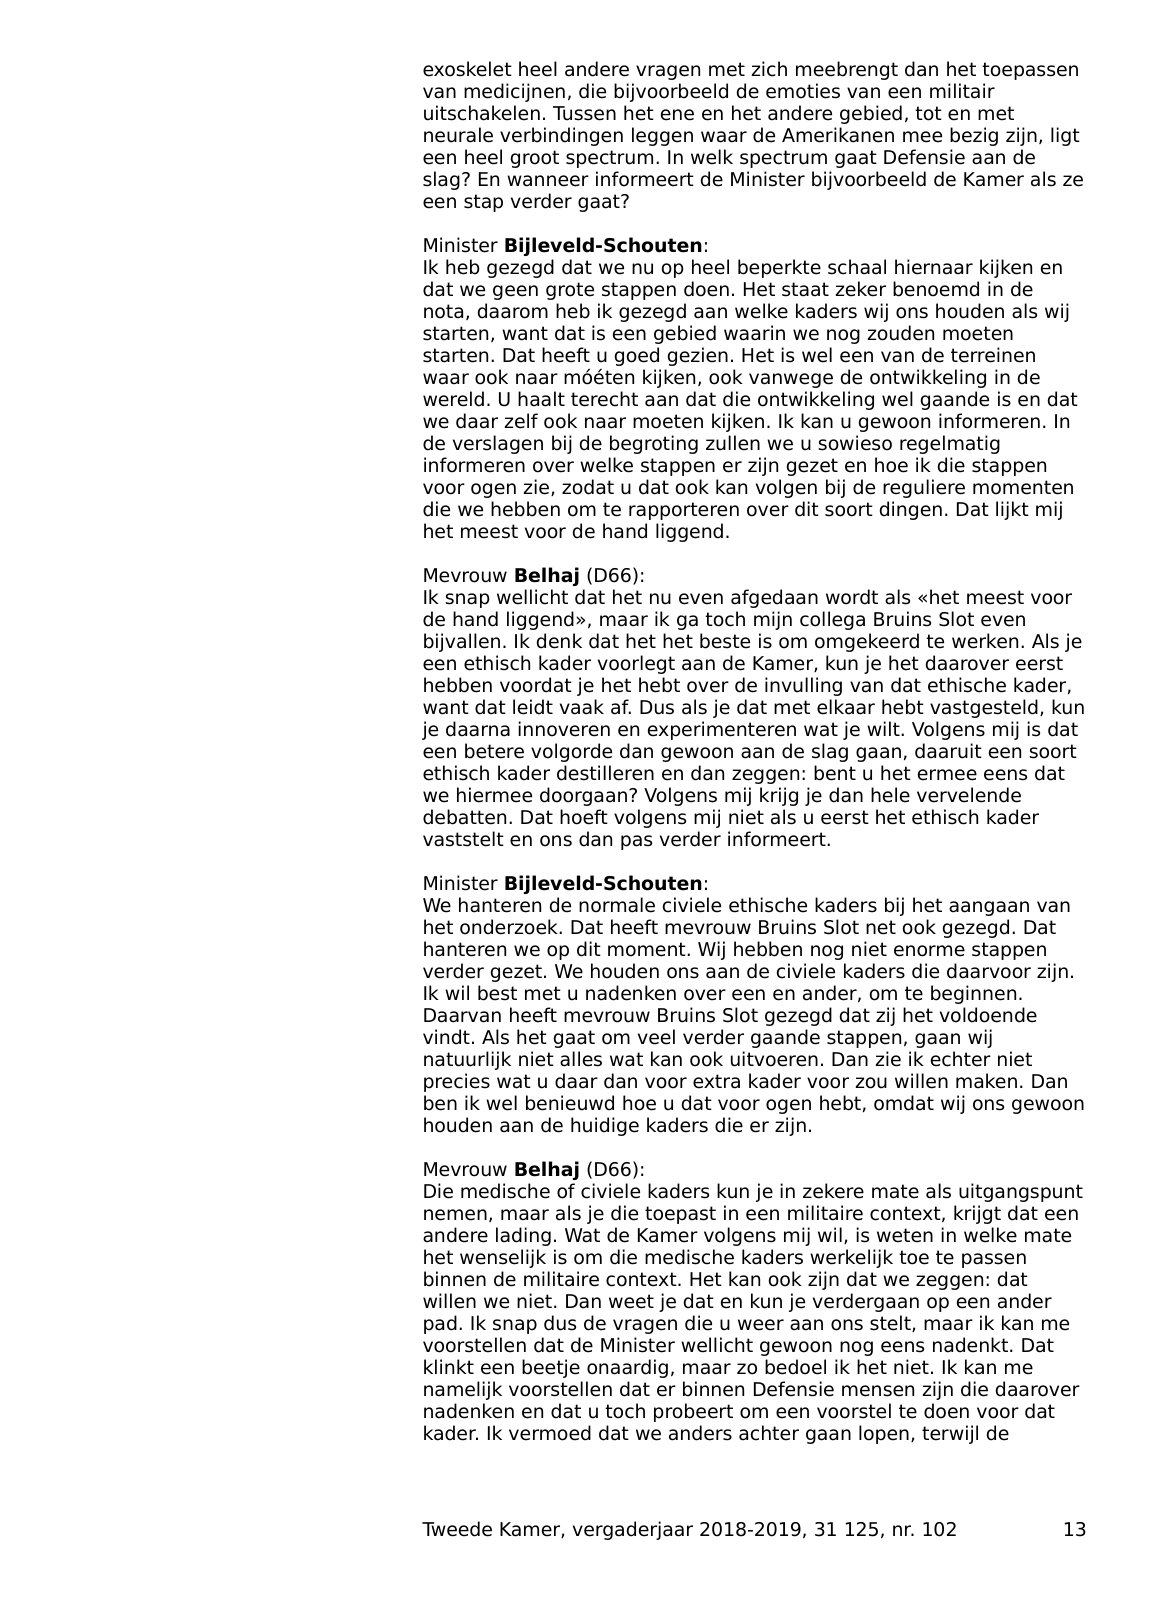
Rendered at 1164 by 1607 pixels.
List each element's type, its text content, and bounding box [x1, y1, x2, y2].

text Ik snap wellicht dat het nu even afgedaan wordt als «het meest voor de hand liggend», maar ik ga toch mijn collega Bruins Slot even bijvallen. Ik denk dat het het beste is om omgekeerd te werken. Als je een ethisch kader voorlegt aan de Kamer, kun je het daarover eerst hebben voordat je het hebt over de invulling van dat ethische kader, want dat leidt vaak af. Dus als je dat met elkaar hebt vastgesteld, kun je daarna innoveren en experimenteren wat je wilt. Volgens mij is dat een betere volgorde dan gewoon aan de slag gaan, daaruit een soort ethisch kader destilleren en dan zeggen: bent u het ermee eens dat we hiermee doorgaan? Volgens mij krijg je dan hele vervelende debatten. Dat hoeft volgens mij niet als u eerst het ethisch kader vaststelt en ons dan pas verder informeert. [422, 587, 1087, 851]
text Minister Bijleveld-Schouten: [422, 873, 1087, 895]
text Minister Bijleveld-Schouten: [422, 235, 1087, 257]
text exoskelet heel andere vragen met zich meebrengt dan het toepassen van medicijnen, die bijvoorbeeld de emoties van een militair uitschakelen. Tussen het ene en het andere gebied, tot en met neurale verbindingen leggen waar de Amerikanen mee bezig zijn, ligt een heel groot spectrum. In welk spectrum gaat Defensie aan de slag? En wanneer informeert de Minister bijvoorbeeld de Kamer als ze een stap verder gaat? [422, 59, 1087, 213]
text We hanteren de normale civiele ethische kaders bij het aangaan van het onderzoek. Dat heeft mevrouw Bruins Slot net ook gezegd. Dat hanteren we op dit moment. Wij hebben nog niet enorme stappen verder gezet. We houden ons aan de civiele kaders die daarvoor zijn. Ik wil best met u nadenken over een en ander, om te beginnen. Daarvan heeft mevrouw Bruins Slot gezegd dat zij het voldoende vindt. Als het gaat om veel verder gaande stappen, gaan wij natuurlijk niet alles wat kan ook uitvoeren. Dan zie ik echter niet precies wat u daar dan voor extra kader voor zou willen maken. Dan ben ik wel benieuwd hoe u dat voor ogen hebt, omdat wij ons gewoon houden aan de huidige kaders die er zijn. [422, 895, 1087, 1137]
text Mevrouw Belhaj (D66): [422, 565, 1087, 587]
text Die medische of civiele kaders kun je in zekere mate als uitgangspunt nemen, maar als je die toepast in een militaire context, krijgt dat een andere lading. Wat de Kamer volgens mij wil, is weten in welke mate het wenselijk is om die medische kaders werkelijk toe te passen binnen de militaire context. Het kan ook zijn dat we zeggen: dat willen we niet. Dan weet je dat en kun je verdergaan op een ander pad. Ik snap dus de vragen die u weer aan ons stelt, maar ik kan me voorstellen dat de Minister wellicht gewoon nog eens nadenkt. Dat klinkt een beetje onaardig, maar zo bedoel ik het niet. Ik kan me namelijk voorstellen dat er binnen Defensie mensen zijn die daarover nadenken en dat u toch probeert om een voorstel te doen voor dat kader. Ik vermoed dat we anders achter gaan lopen, terwijl de [422, 1181, 1087, 1444]
text Ik heb gezegd dat we nu op heel beperkte schaal hiernaar kijken en dat we geen grote stappen doen. Het staat zeker benoemd in de nota, daarom heb ik gezegd aan welke kaders wij ons houden als wij starten, want dat is een gebied waarin we nog zouden moeten starten. Dat heeft u goed gezien. Het is wel een van de terreinen waar ook naar móéten kijken, ook vanwege de ontwikkeling in de wereld. U haalt terecht aan dat die ontwikkeling wel gaande is en dat we daar zelf ook naar moeten kijken. Ik kan u gewoon informeren. In de verslagen bij de begroting zullen we u sowieso regelmatig informeren over welke stappen er zijn gezet en hoe ik die stappen voor ogen zie, zodat u dat ook kan volgen bij de reguliere momenten die we hebben om te rapporteren over dit soort dingen. Dat lijkt mij het meest voor de hand liggend. [422, 257, 1087, 543]
text Mevrouw Belhaj (D66): [422, 1159, 1087, 1181]
